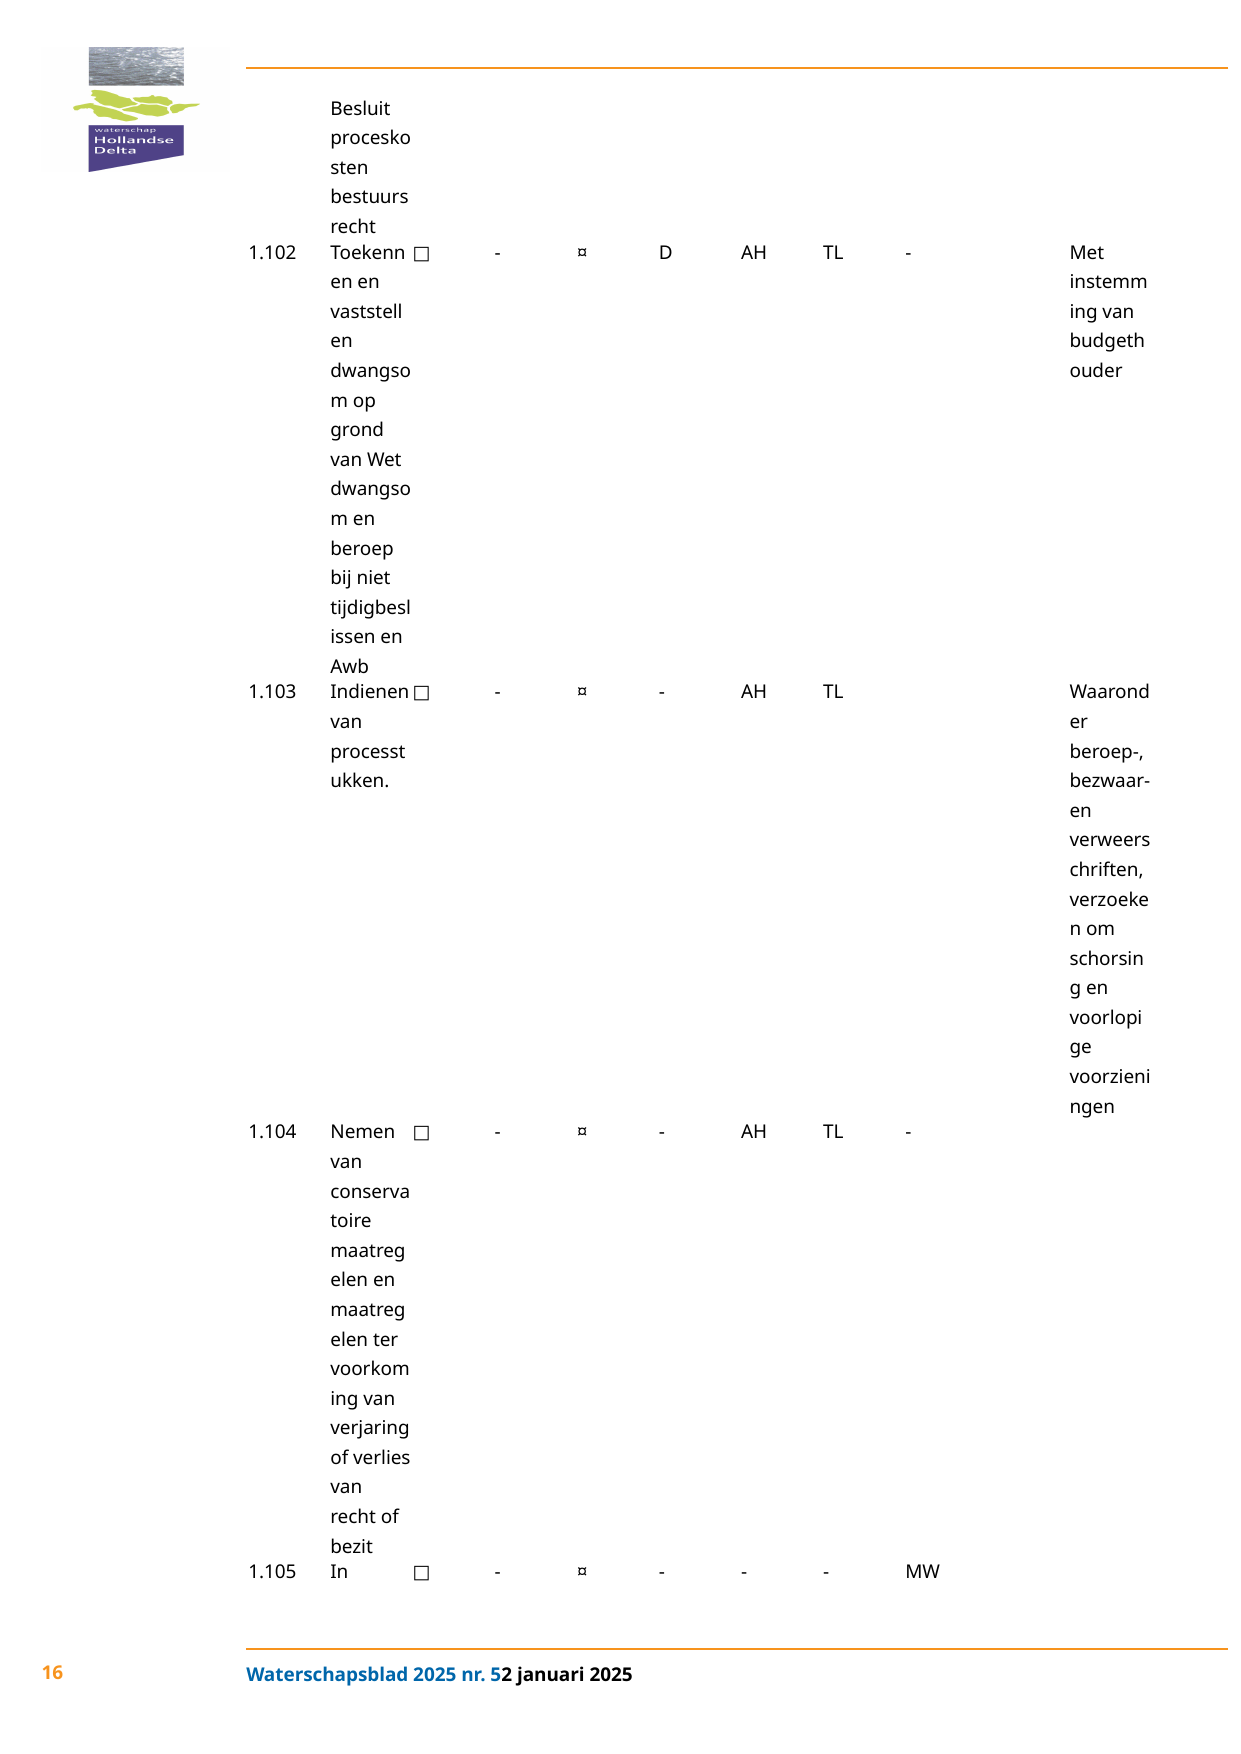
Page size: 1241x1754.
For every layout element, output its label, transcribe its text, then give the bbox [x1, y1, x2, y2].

table_cell 1.104 [248, 1119, 330, 1558]
table_cell Met instemming van budgethouder [1069, 239, 1152, 679]
table_cell - [659, 679, 741, 1119]
table_cell - [741, 1559, 823, 1584]
table_cell [905, 679, 987, 1119]
table_cell ¤ [577, 239, 659, 679]
table_cell In [330, 1559, 412, 1584]
table_cell □ [412, 1559, 494, 1584]
table_cell □ [412, 679, 494, 1119]
table_cell MW [905, 1559, 987, 1584]
table_cell - [494, 1119, 577, 1558]
table_cell □ [412, 1119, 494, 1558]
table_cell TL [823, 679, 905, 1119]
table_cell - [659, 1119, 741, 1558]
table_cell □ [412, 239, 494, 679]
table_cell ¤ [577, 1559, 659, 1584]
table_cell - [823, 95, 905, 239]
table_cell 1.103 [248, 679, 330, 1119]
table_cell [1069, 95, 1152, 239]
table_cell - [905, 239, 987, 679]
table_cell Indienen van processtukken. [330, 679, 412, 1119]
table_cell - [659, 1559, 741, 1584]
table_cell - [577, 95, 659, 239]
table_cell - [823, 1559, 905, 1584]
table_cell 1.105 [248, 1559, 330, 1584]
table_cell TL [823, 239, 905, 679]
table_cell Toekennen en vaststellen dwangsom op grond van Wet dwangsom en beroep bij niet tijdigbeslissen en Awb [330, 239, 412, 679]
table_cell [1069, 1119, 1152, 1558]
table_cell - [741, 95, 823, 239]
table_cell [1069, 1559, 1152, 1584]
table_cell Nemen van conservatoire maatregelen en maatregelen ter voorkoming van verjaring of verlies van recht of bezit [330, 1119, 412, 1558]
table_cell AH [741, 239, 823, 679]
picture [41, 47, 231, 172]
table_cell [987, 95, 1069, 1584]
table_cell Besluit proceskosten bestuursrecht [330, 95, 412, 239]
table_cell TL [823, 1119, 905, 1558]
table_cell 1.102 [248, 239, 330, 679]
table_cell - [659, 95, 741, 239]
table_cell - [494, 679, 577, 1119]
table_cell [412, 95, 494, 239]
table_cell - [905, 1119, 987, 1558]
table_cell - [494, 95, 577, 239]
table_cell AH [741, 1119, 823, 1558]
table_cell - [494, 239, 577, 679]
table_cell ¤ [577, 679, 659, 1119]
table_cell - [905, 95, 987, 239]
table_cell ¤ [577, 1119, 659, 1558]
table_cell Waaronder beroep-, bezwaar- en verweerschriften, verzoeken om schorsing en voorlopige voorzieningen [1069, 679, 1152, 1119]
table_cell D [659, 239, 741, 679]
table_cell AH [741, 679, 823, 1119]
table_cell [248, 95, 330, 239]
table_cell - [494, 1559, 577, 1584]
